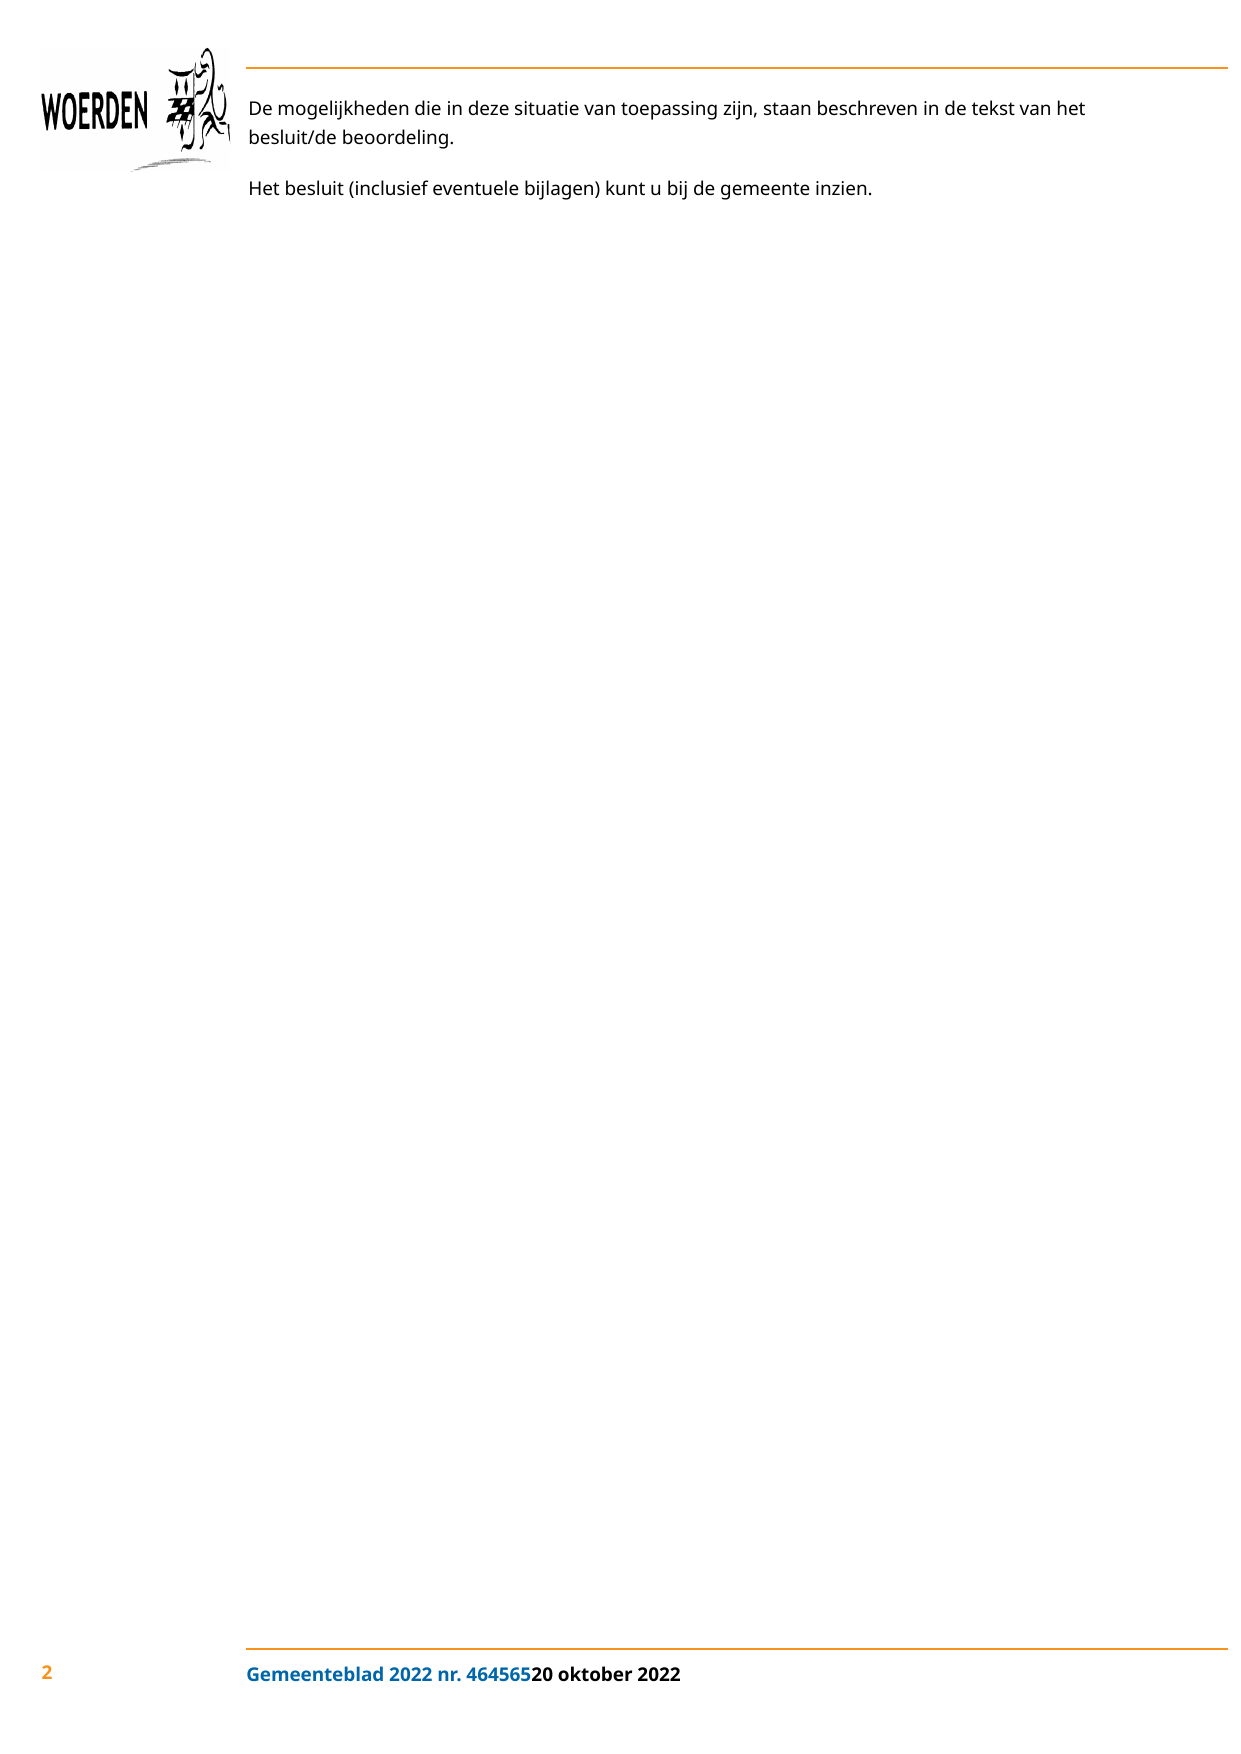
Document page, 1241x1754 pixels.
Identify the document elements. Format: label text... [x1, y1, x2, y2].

text Het besluit (inclusief eventuele bijlagen) kunt u bij de gemeente inzien. [248, 175, 1152, 201]
picture [41, 47, 231, 172]
text De mogelijkheden die in deze situatie van toepassing zijn, staan beschreven in de tekst van het besluit/de beoordeling. [248, 95, 1152, 150]
